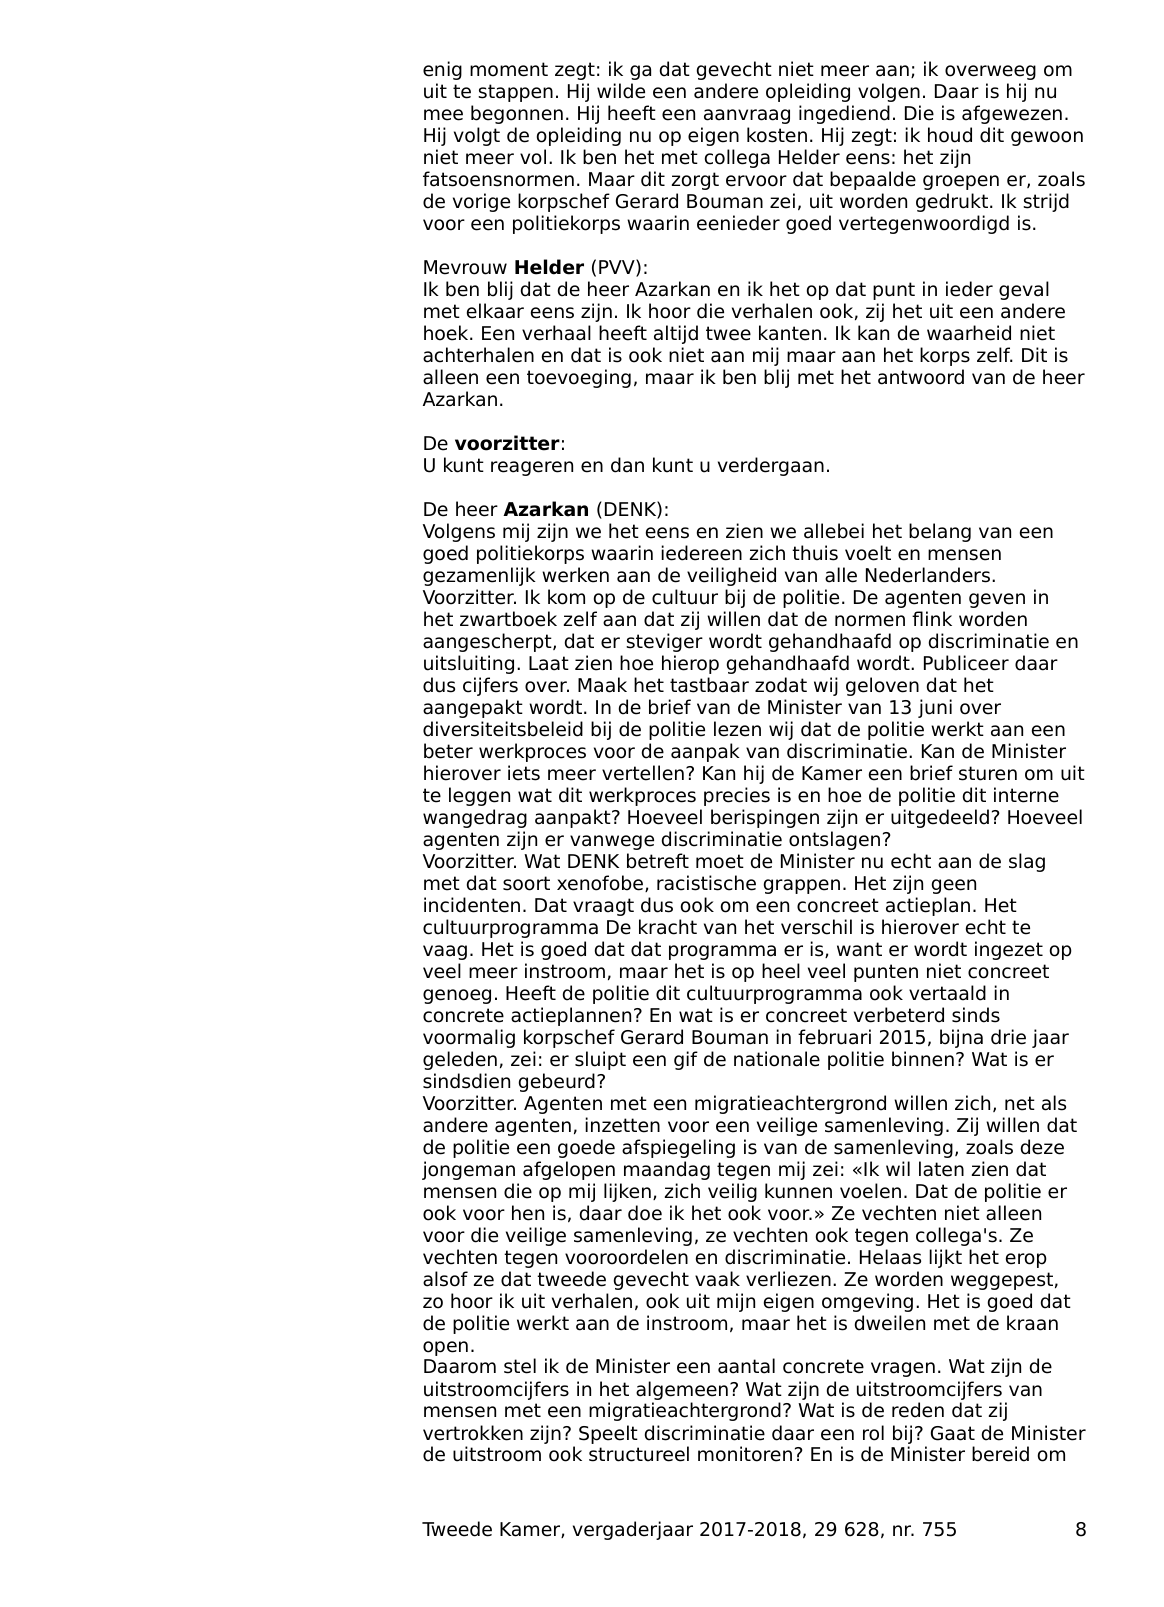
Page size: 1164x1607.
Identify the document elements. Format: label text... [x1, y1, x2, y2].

text Volgens mij zijn we het eens en zien we allebei het belang van een goed politiekorps waarin iedereen zich thuis voelt en mensen gezamenlijk werken aan de veiligheid van alle Nederlanders. [422, 521, 1087, 587]
text Daarom stel ik de Minister een aantal concrete vragen. Wat zijn de uitstroomcijfers in het algemeen? Wat zijn de uitstroomcijfers van mensen met een migratieachtergrond? Wat is de reden dat zij vertrokken zijn? Speelt discriminatie daar een rol bij? Gaat de Minister de uitstroom ook structureel monitoren? En is de Minister bereid om [422, 1356, 1087, 1466]
text Ik ben blij dat de heer Azarkan en ik het op dat punt in ieder geval met elkaar eens zijn. Ik hoor die verhalen ook, zij het uit een andere hoek. Een verhaal heeft altijd twee kanten. Ik kan de waarheid niet achterhalen en dat is ook niet aan mij maar aan het korps zelf. Dit is alleen een toevoeging, maar ik ben blij met het antwoord van de heer Azarkan. [422, 279, 1087, 411]
text De heer Azarkan (DENK): [422, 499, 1087, 521]
text Voorzitter. Wat DENK betreft moet de Minister nu echt aan de slag met dat soort xenofobe, racistische grappen. Het zijn geen incidenten. Dat vraagt dus ook om een concreet actieplan. Het cultuurprogramma De kracht van het verschil is hierover echt te vaag. Het is goed dat dat programma er is, want er wordt ingezet op veel meer instroom, maar het is op heel veel punten niet concreet genoeg. Heeft de politie dit cultuurprogramma ook vertaald in concrete actieplannen? En wat is er concreet verbeterd sinds voormalig korpschef Gerard Bouman in februari 2015, bijna drie jaar geleden, zei: er sluipt een gif de nationale politie binnen? Wat is er sindsdien gebeurd? [422, 851, 1087, 1093]
text De voorzitter: [422, 433, 1087, 455]
text Voorzitter. Agenten met een migratieachtergrond willen zich, net als andere agenten, inzetten voor een veilige samenleving. Zij willen dat de politie een goede afspiegeling is van de samenleving, zoals deze jongeman afgelopen maandag tegen mij zei: «Ik wil laten zien dat mensen die op mij lijken, zich veilig kunnen voelen. Dat de politie er ook voor hen is, daar doe ik het ook voor.» Ze vechten niet alleen voor die veilige samenleving, ze vechten ook tegen collega's. Ze vechten tegen vooroordelen en discriminatie. Helaas lijkt het erop alsof ze dat tweede gevecht vaak verliezen. Ze worden weggepest, zo hoor ik uit verhalen, ook uit mijn eigen omgeving. Het is goed dat de politie werkt aan de instroom, maar het is dweilen met de kraan open. [422, 1093, 1087, 1356]
text Mevrouw Helder (PVV): [422, 257, 1087, 279]
text enig moment zegt: ik ga dat gevecht niet meer aan; ik overweeg om uit te stappen. Hij wilde een andere opleiding volgen. Daar is hij nu mee begonnen. Hij heeft een aanvraag ingediend. Die is afgewezen. Hij volgt de opleiding nu op eigen kosten. Hij zegt: ik houd dit gewoon niet meer vol. Ik ben het met collega Helder eens: het zijn fatsoensnormen. Maar dit zorgt ervoor dat bepaalde groepen er, zoals de vorige korpschef Gerard Bouman zei, uit worden gedrukt. Ik strijd voor een politiekorps waarin eenieder goed vertegenwoordigd is. [422, 59, 1087, 235]
text U kunt reageren en dan kunt u verdergaan. [422, 455, 1087, 477]
text Voorzitter. Ik kom op de cultuur bij de politie. De agenten geven in het zwartboek zelf aan dat zij willen dat de normen flink worden aangescherpt, dat er steviger wordt gehandhaafd op discriminatie en uitsluiting. Laat zien hoe hierop gehandhaafd wordt. Publiceer daar dus cijfers over. Maak het tastbaar zodat wij geloven dat het aangepakt wordt. In de brief van de Minister van 13 juni over diversiteitsbeleid bij de politie lezen wij dat de politie werkt aan een beter werkproces voor de aanpak van discriminatie. Kan de Minister hierover iets meer vertellen? Kan hij de Kamer een brief sturen om uit te leggen wat dit werkproces precies is en hoe de politie dit interne wangedrag aanpakt? Hoeveel berispingen zijn er uitgedeeld? Hoeveel agenten zijn er vanwege discriminatie ontslagen? [422, 587, 1087, 851]
